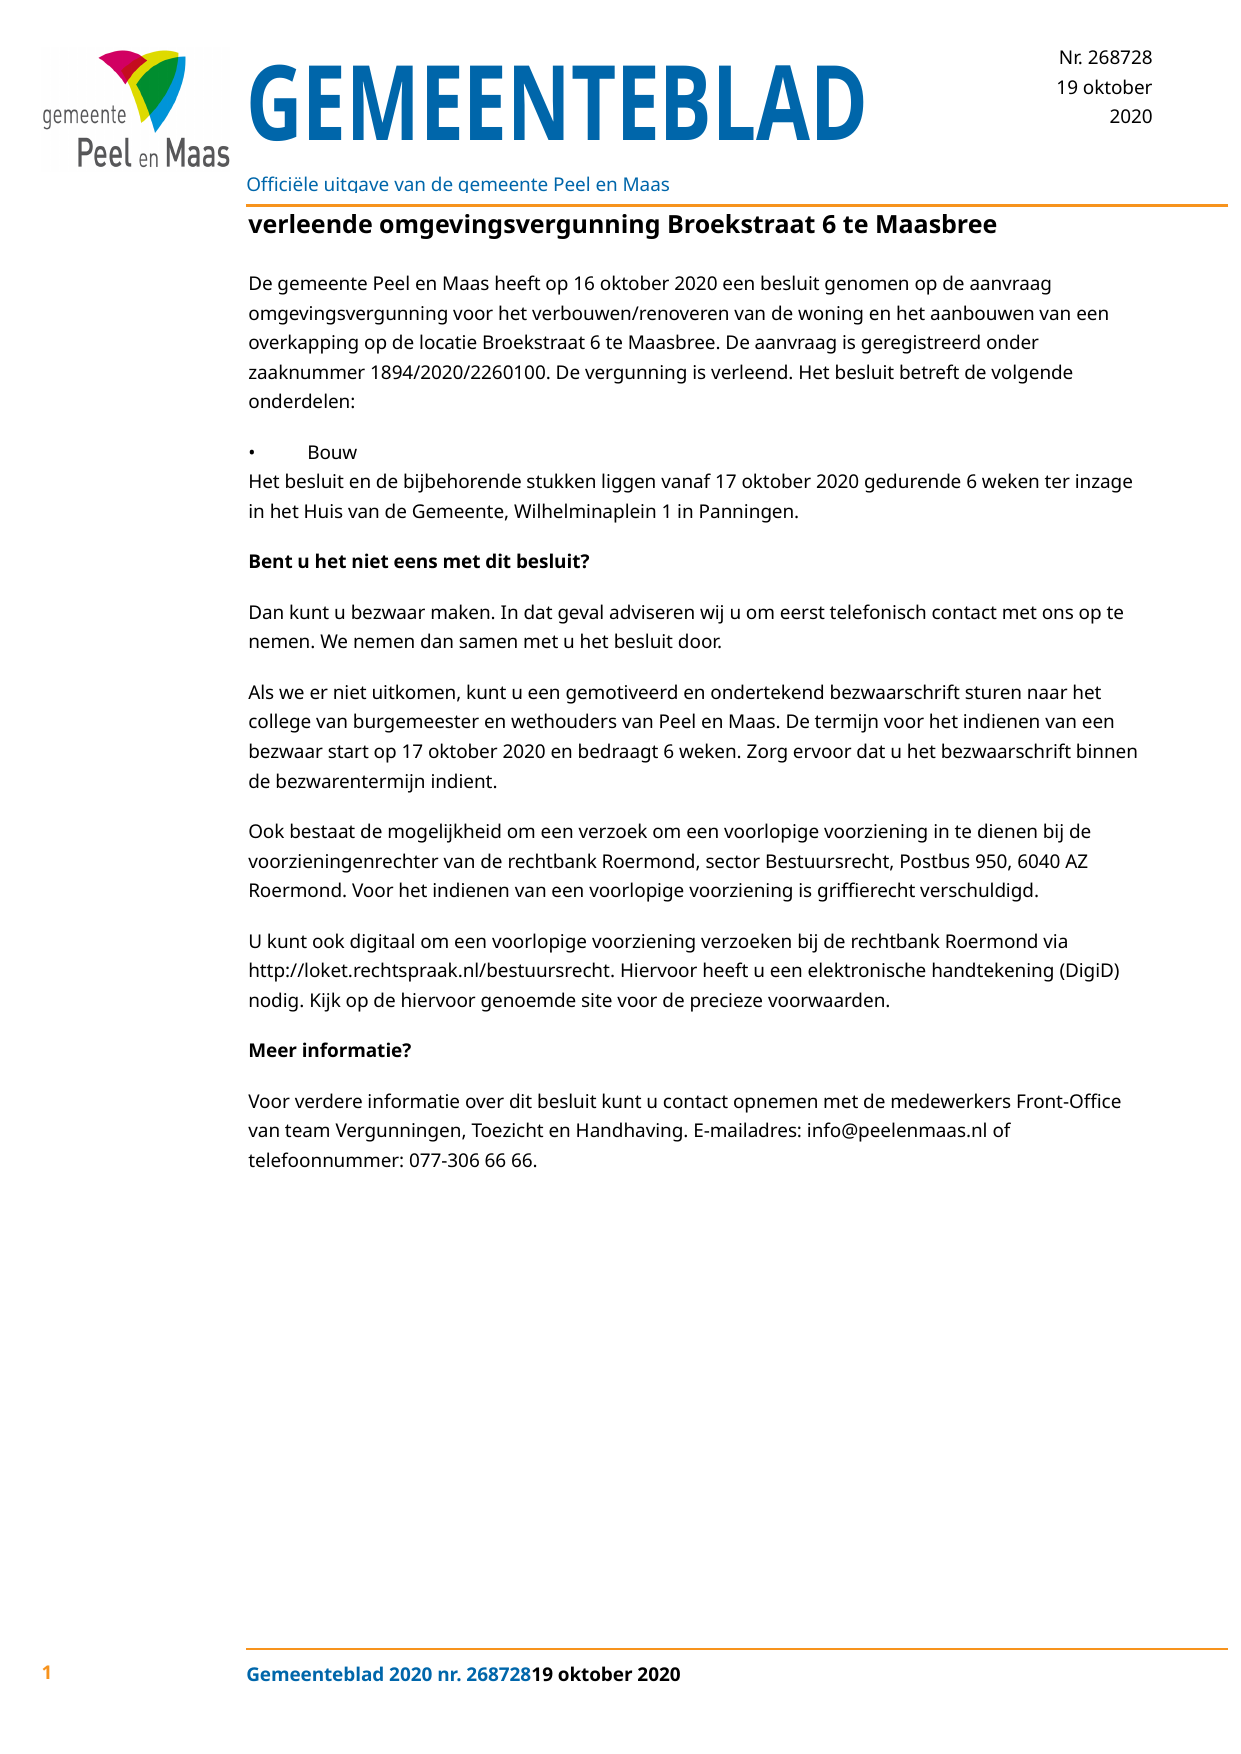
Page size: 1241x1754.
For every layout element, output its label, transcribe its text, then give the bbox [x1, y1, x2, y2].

text Als we er niet uitkomen, kunt u een gemotiveerd en ondertekend bezwaarschrift sturen naar het college van burgemeester en wethouders van Peel en Maas. De termijn voor het indienen van een bezwaar start op 17 oktober 2020 en bedraagt 6 weken. Zorg ervoor dat u het bezwaarschrift binnen de bezwarentermijn indient. [248, 679, 1152, 793]
text Het besluit en de bijbehorende stukken liggen vanaf 17 oktober 2020 gedurende 6 weken ter inzage in het Huis van de Gemeente, Wilhelminaplein 1 in Panningen. [248, 469, 1152, 524]
text Dan kunt u bezwaar maken. In dat geval adviseren wij u om eerst telefonisch contact met ons op te nemen. We nemen dan samen met u het besluit door. [248, 599, 1152, 654]
text De gemeente Peel en Maas heeft op 16 oktober 2020 een besluit genomen op de aanvraag omgevingsvergunning voor het verbouwen/renoveren van de woning en het aanbouwen van een overkapping op de locatie Broekstraat 6 te Maasbree. De aanvraag is geregistreerd onder zaaknummer 1894/2020/2260100. De vergunning is verleend. Het besluit betreft de volgende onderdelen: [248, 270, 1152, 414]
text U kunt ook digitaal om een voorlopige voorziening verzoeken bij de rechtbank Roermond via http://loket.rechtspraak.nl/bestuursrecht. Hiervoor heeft u een elektronische handtekening (DigiD) nodig. Kijk op de hiervoor genoemde site voor de precieze voorwaarden. [248, 928, 1152, 1013]
text Meer informatie? [248, 1037, 1152, 1063]
text verleende omgevingsvergunning Broekstraat 6 te Maasbree [248, 207, 1152, 241]
picture [41, 47, 231, 172]
text Ook bestaat de mogelijkheid om een verzoek om een voorlopige voorziening in te dienen bij de voorzieningenrechter van de rechtbank Roermond, sector Bestuursrecht, Postbus 950, 6040 AZ Roermond. Voor het indienen van een voorlopige voorziening is griffierecht verschuldigd. [248, 818, 1152, 903]
text Voor verdere informatie over dit besluit kunt u contact opnemen met de medewerkers Front-Office van team Vergunningen, Toezicht en Handhaving. E-mailadres: info@peelenmaas.nl of telefoonnummer: 077-306 66 66. [248, 1088, 1152, 1173]
text Bent u het niet eens met dit besluit? [248, 549, 1152, 574]
list Bouw [248, 439, 1152, 465]
